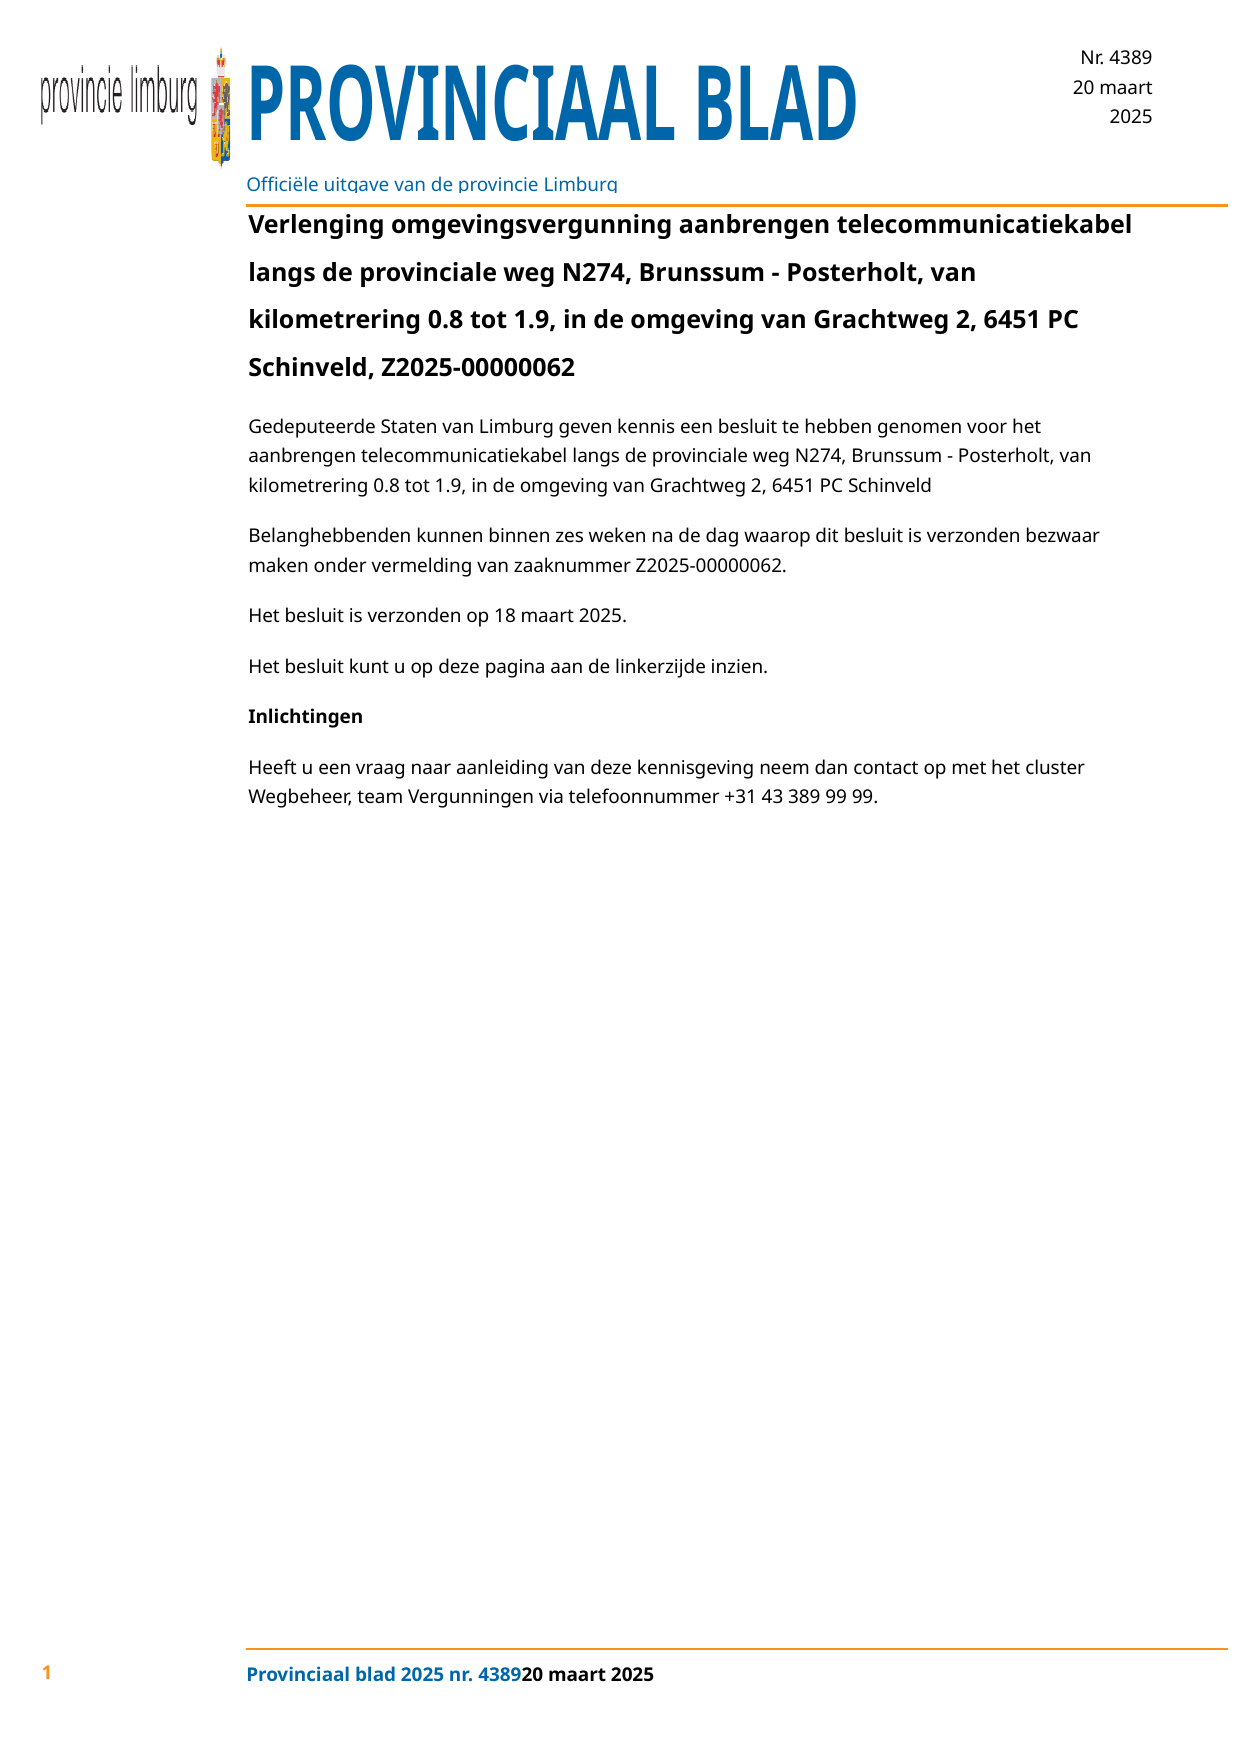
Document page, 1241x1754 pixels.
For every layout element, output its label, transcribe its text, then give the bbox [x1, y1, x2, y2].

text Inlichtingen [248, 703, 1152, 729]
text Belanghebbenden kunnen binnen zes weken na de dag waarop dit besluit is verzonden bezwaar maken onder vermelding van zaaknummer Z2025-00000062. [248, 523, 1152, 578]
text Het besluit is verzonden op 18 maart 2025. [248, 603, 1152, 628]
text Gedeputeerde Staten van Limburg geven kennis een besluit te hebben genomen voor het aanbrengen telecommunicatiekabel langs de provinciale weg N274, Brunssum - Posterholt, van kilometrering 0.8 tot 1.9, in de omgeving van Grachtweg 2, 6451 PC Schinveld [248, 413, 1152, 498]
text Het besluit kunt u op deze pagina aan de linkerzijde inzien. [248, 653, 1152, 679]
text Heeft u een vraag naar aanleiding van deze kennisgeving neem dan contact op met het cluster Wegbeheer, team Vergunningen via telefoonnummer +31 43 389 99 99. [248, 754, 1152, 809]
text Verlenging omgevingsvergunning aanbrengen telecommunicatiekabel langs de provinciale weg N274, Brunssum - Posterholt, van kilometrering 0.8 tot 1.9, in de omgeving van Grachtweg 2, 6451 PC Schinveld, Z2025-00000062 [248, 207, 1152, 384]
picture [41, 47, 231, 172]
